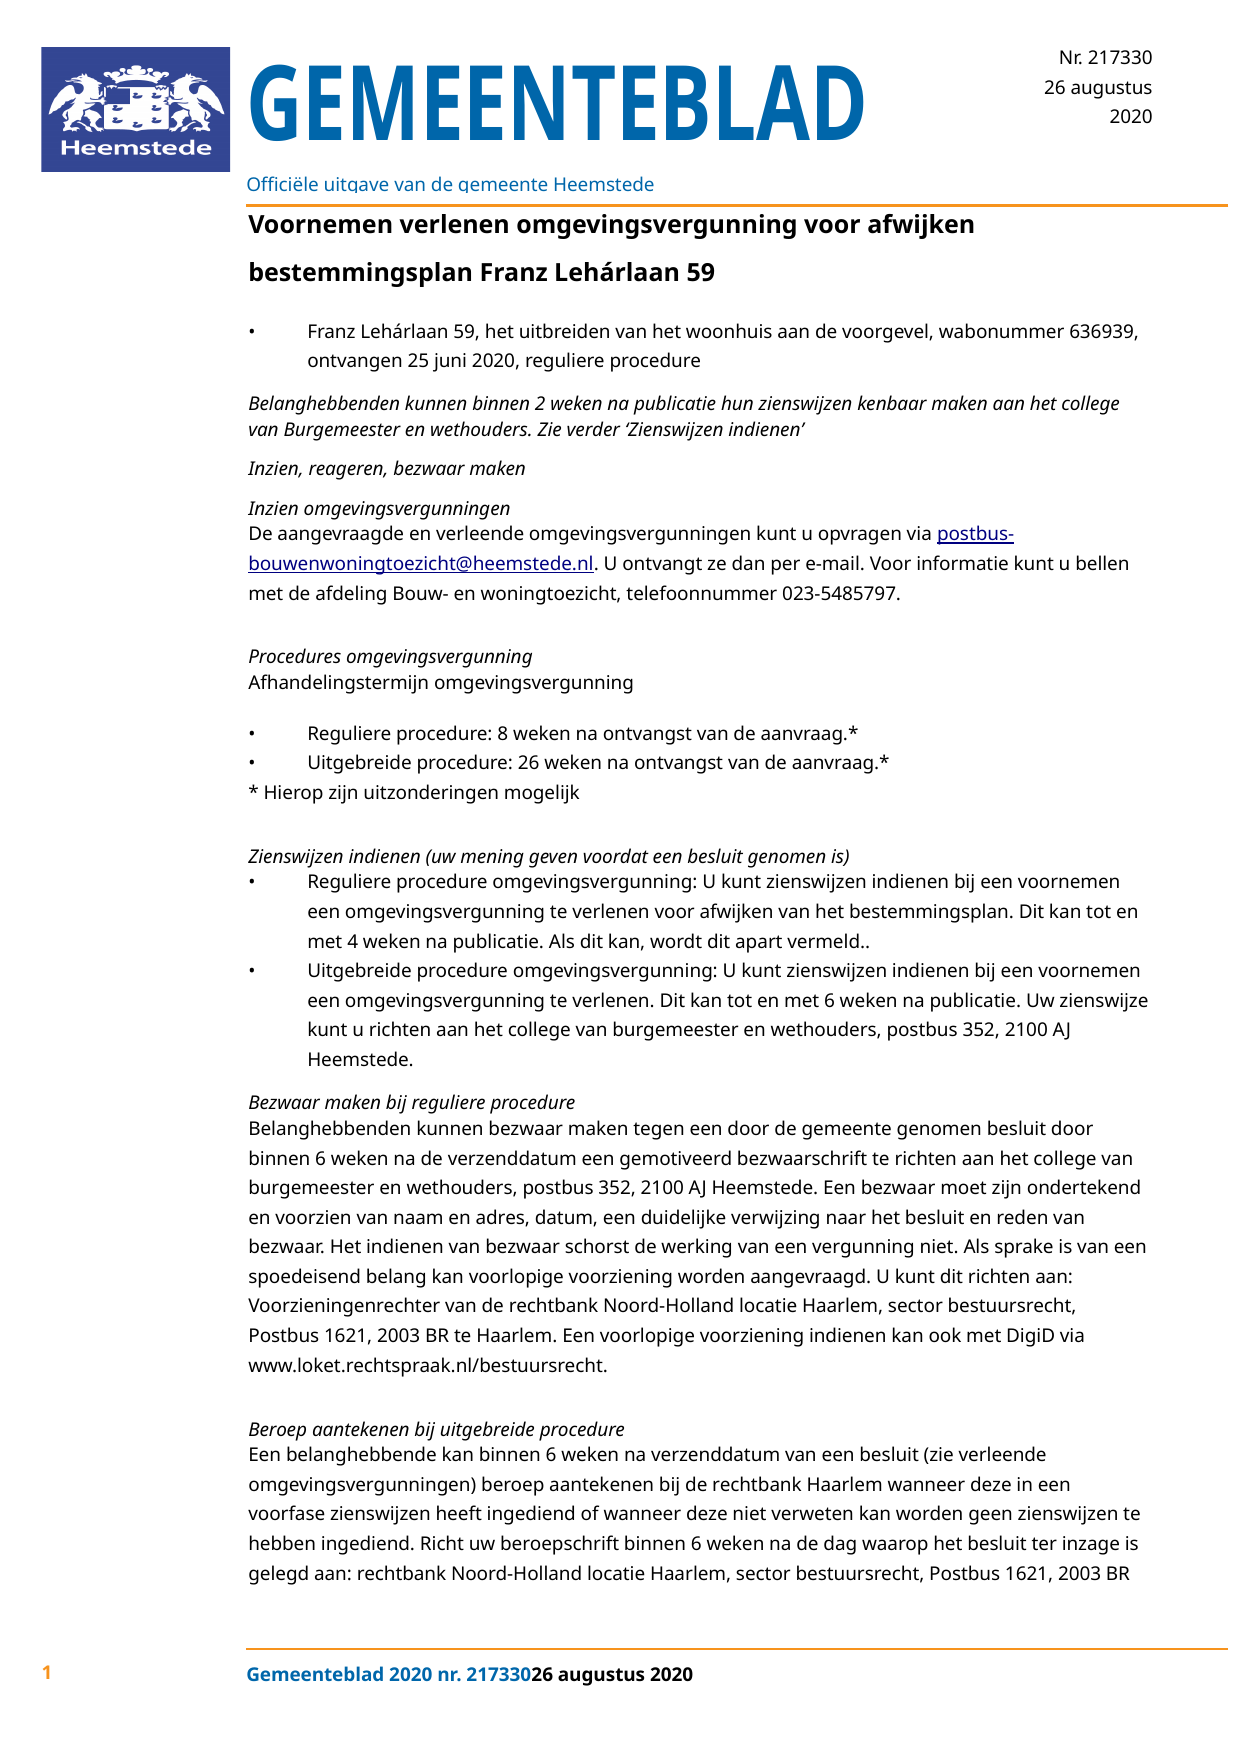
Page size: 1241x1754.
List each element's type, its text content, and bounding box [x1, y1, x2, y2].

text Bezwaar maken bij reguliere procedure [248, 1089, 1152, 1115]
text Voornemen verlenen omgevingsvergunning voor afwijken bestemmingsplan Franz Lehárlaan 59 [248, 207, 1152, 288]
text Een belanghebbende kan binnen 6 weken na verzenddatum van een besluit (zie verleende omgevingsvergunningen) beroep aantekenen bij de rechtbank Haarlem wanneer deze in een voorfase zienswijzen heeft ingediend of wanneer deze niet verweten kan worden geen zienswijzen te hebben ingediend. Richt uw beroepschrift binnen 6 weken na de dag waarop het besluit ter inzage is gelegd aan: rechtbank Noord-Holland locatie Haarlem, sector bestuursrecht, Postbus 1621, 2003 BR [248, 1441, 1152, 1586]
text * Hierop zijn uitzonderingen mogelijk [248, 779, 1152, 805]
list Franz Lehárlaan 59, het uitbreiden van het woonhuis aan de voorgevel, wabonummer 636939, ontvangen 25 juni 2020, reguliere procedure [248, 318, 1152, 373]
list Reguliere procedure: 8 weken na ontvangst van de aanvraag.* [248, 720, 1152, 746]
text De aangevraagde en verleende omgevingsvergunningen kunt u opvragen via postbus-bouwenwoningtoezicht@heemstede.nl. U ontvangt ze dan per e-mail. Voor informatie kunt u bellen met de afdeling Bouw- en woningtoezicht, telefoonnummer 023-5485797. [248, 521, 1152, 606]
text Zienswijzen indienen (uw mening geven voordat een besluit genomen is) [248, 843, 1152, 869]
text Belanghebbenden kunnen binnen 2 weken na publicatie hun zienswijzen kenbaar maken aan het college van Burgemeester en wethouders. Zie verder ‘Zienswijzen indienen’ [248, 391, 1152, 442]
text Afhandelingstermijn omgevingsvergunning [248, 669, 1152, 695]
text Inzien omgevingsvergunningen [248, 495, 1152, 521]
text Belanghebbenden kunnen bezwaar maken tegen een door de gemeente genomen besluit door binnen 6 weken na de verzenddatum een gemotiveerd bezwaarschrift te richten aan het college van burgemeester en wethouders, postbus 352, 2100 AJ Heemstede. Een bezwaar moet zijn ondertekend en voorzien van naam en adres, datum, een duidelijke verwijzing naar het besluit en reden van bezwaar. Het indienen van bezwaar schorst de werking van een vergunning niet. Als sprake is van een spoedeisend belang kan voorlopige voorziening worden aangevraagd. U kunt dit richten aan: Voorzieningenrechter van de rechtbank Noord-Holland locatie Haarlem, sector bestuursrecht, Postbus 1621, 2003 BR te Haarlem. Een voorlopige voorziening indienen kan ook met DigiD via www.loket.rechtspraak.nl/bestuursrecht. [248, 1115, 1152, 1377]
picture [41, 47, 231, 172]
list Uitgebreide procedure omgevingsvergunning: U kunt zienswijzen indienen bij een voornemen een omgevingsvergunning te verlenen. Dit kan tot en met 6 weken na publicatie. Uw zienswijze kunt u richten aan het college van burgemeester en wethouders, postbus 352, 2100 AJ Heemstede. [248, 957, 1152, 1072]
list Uitgebreide procedure: 26 weken na ontvangst van de aanvraag.* [248, 749, 1152, 775]
text Procedures omgevingsvergunning [248, 644, 1152, 669]
list Reguliere procedure omgevingsvergunning: U kunt zienswijzen indienen bij een voornemen een omgevingsvergunning te verlenen voor afwijken van het bestemmingsplan. Dit kan tot en met 4 weken na publicatie. Als dit kan, wordt dit apart vermeld.. [248, 869, 1152, 954]
text Inzien, reageren, bezwaar maken [248, 456, 1152, 481]
text Beroep aantekenen bij uitgebreide procedure [248, 1416, 1152, 1441]
